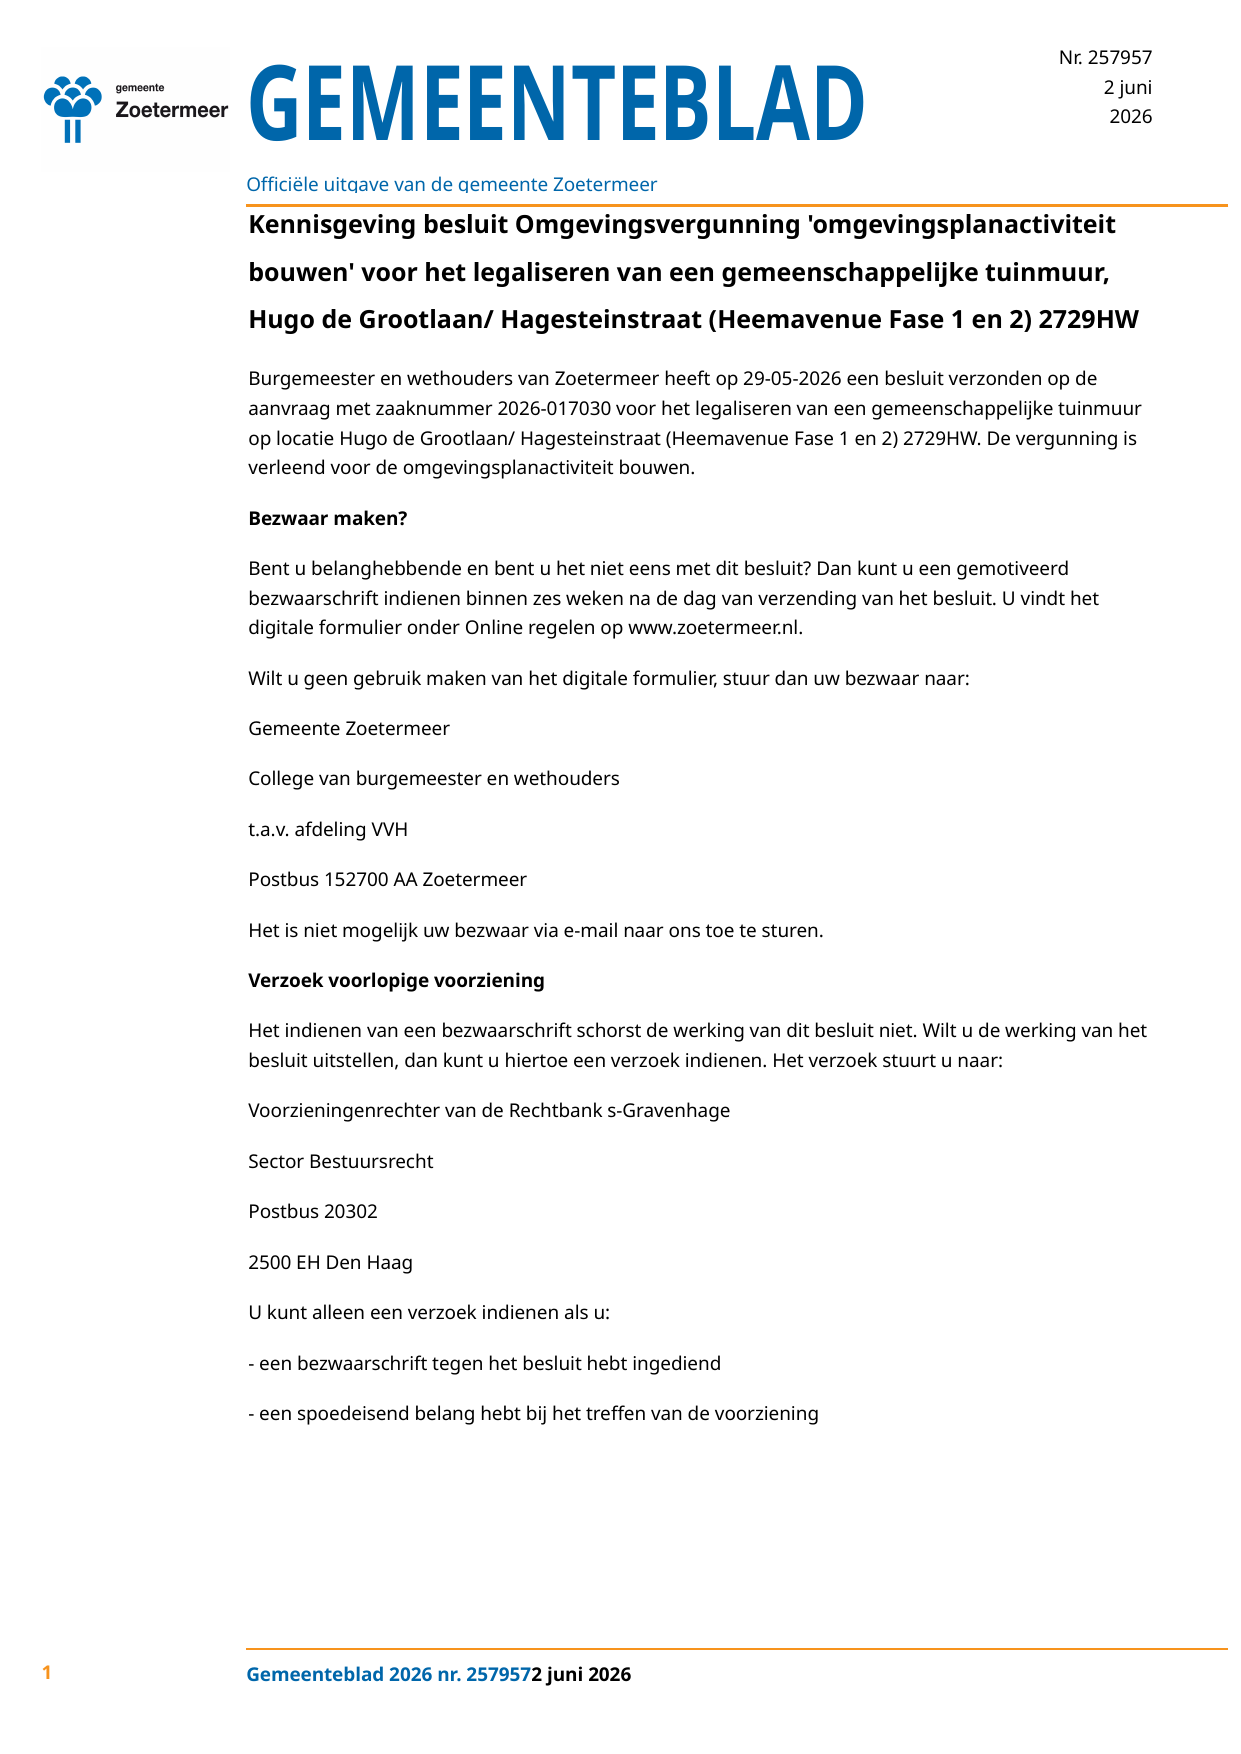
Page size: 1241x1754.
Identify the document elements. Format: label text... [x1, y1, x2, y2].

picture [41, 47, 231, 172]
text - een spoedeisend belang hebt bij het treffen van de voorziening [248, 1400, 1152, 1426]
text Sector Bestuursrecht [248, 1148, 1152, 1174]
text Postbus 152700 AA Zoetermeer [248, 866, 1152, 892]
text Het indienen van een bezwaarschrift schorst de werking van dit besluit niet. Wilt u de werking van het besluit uitstellen, dan kunt u hiertoe een verzoek indienen. Het verzoek stuurt u naar: [248, 1018, 1152, 1073]
text Voorzieningenrechter van de Rechtbank s-Gravenhage [248, 1098, 1152, 1123]
text Kennisgeving besluit Omgevingsvergunning 'omgevingsplanactiviteit bouwen' voor het legaliseren van een gemeenschappelijke tuinmuur, Hugo de Grootlaan/ Hagesteinstraat (Heemavenue Fase 1 en 2) 2729HW [248, 207, 1152, 336]
text Bezwaar maken? [248, 505, 1152, 530]
text Verzoek voorlopige voorziening [248, 967, 1152, 993]
text Wilt u geen gebruik maken van het digitale formulier, stuur dan uw bezwaar naar: [248, 665, 1152, 690]
text - een bezwaarschrift tegen het besluit hebt ingediend [248, 1350, 1152, 1375]
text t.a.v. afdeling VVH [248, 816, 1152, 842]
text Burgemeester en wethouders van Zoetermeer heeft op 29-05-2026 een besluit verzonden op de aanvraag met zaaknummer 2026-017030 voor het legaliseren van een gemeenschappelijke tuinmuur op locatie Hugo de Grootlaan/ Hagesteinstraat (Heemavenue Fase 1 en 2) 2729HW. De vergunning is verleend voor de omgevingsplanactiviteit bouwen. [248, 366, 1152, 480]
text Gemeente Zoetermeer [248, 715, 1152, 741]
text U kunt alleen een verzoek indienen als u: [248, 1299, 1152, 1325]
text Bent u belanghebbende en bent u het niet eens met dit besluit? Dan kunt u een gemotiveerd bezwaarschrift indienen binnen zes weken na de dag van verzending van het besluit. U vindt het digitale formulier onder Online regelen op www.zoetermeer.nl. [248, 555, 1152, 640]
text Postbus 20302 [248, 1198, 1152, 1224]
text Het is niet mogelijk uw bezwaar via e-mail naar ons toe te sturen. [248, 917, 1152, 942]
text College van burgemeester en wethouders [248, 766, 1152, 791]
text 2500 EH Den Haag [248, 1249, 1152, 1274]
